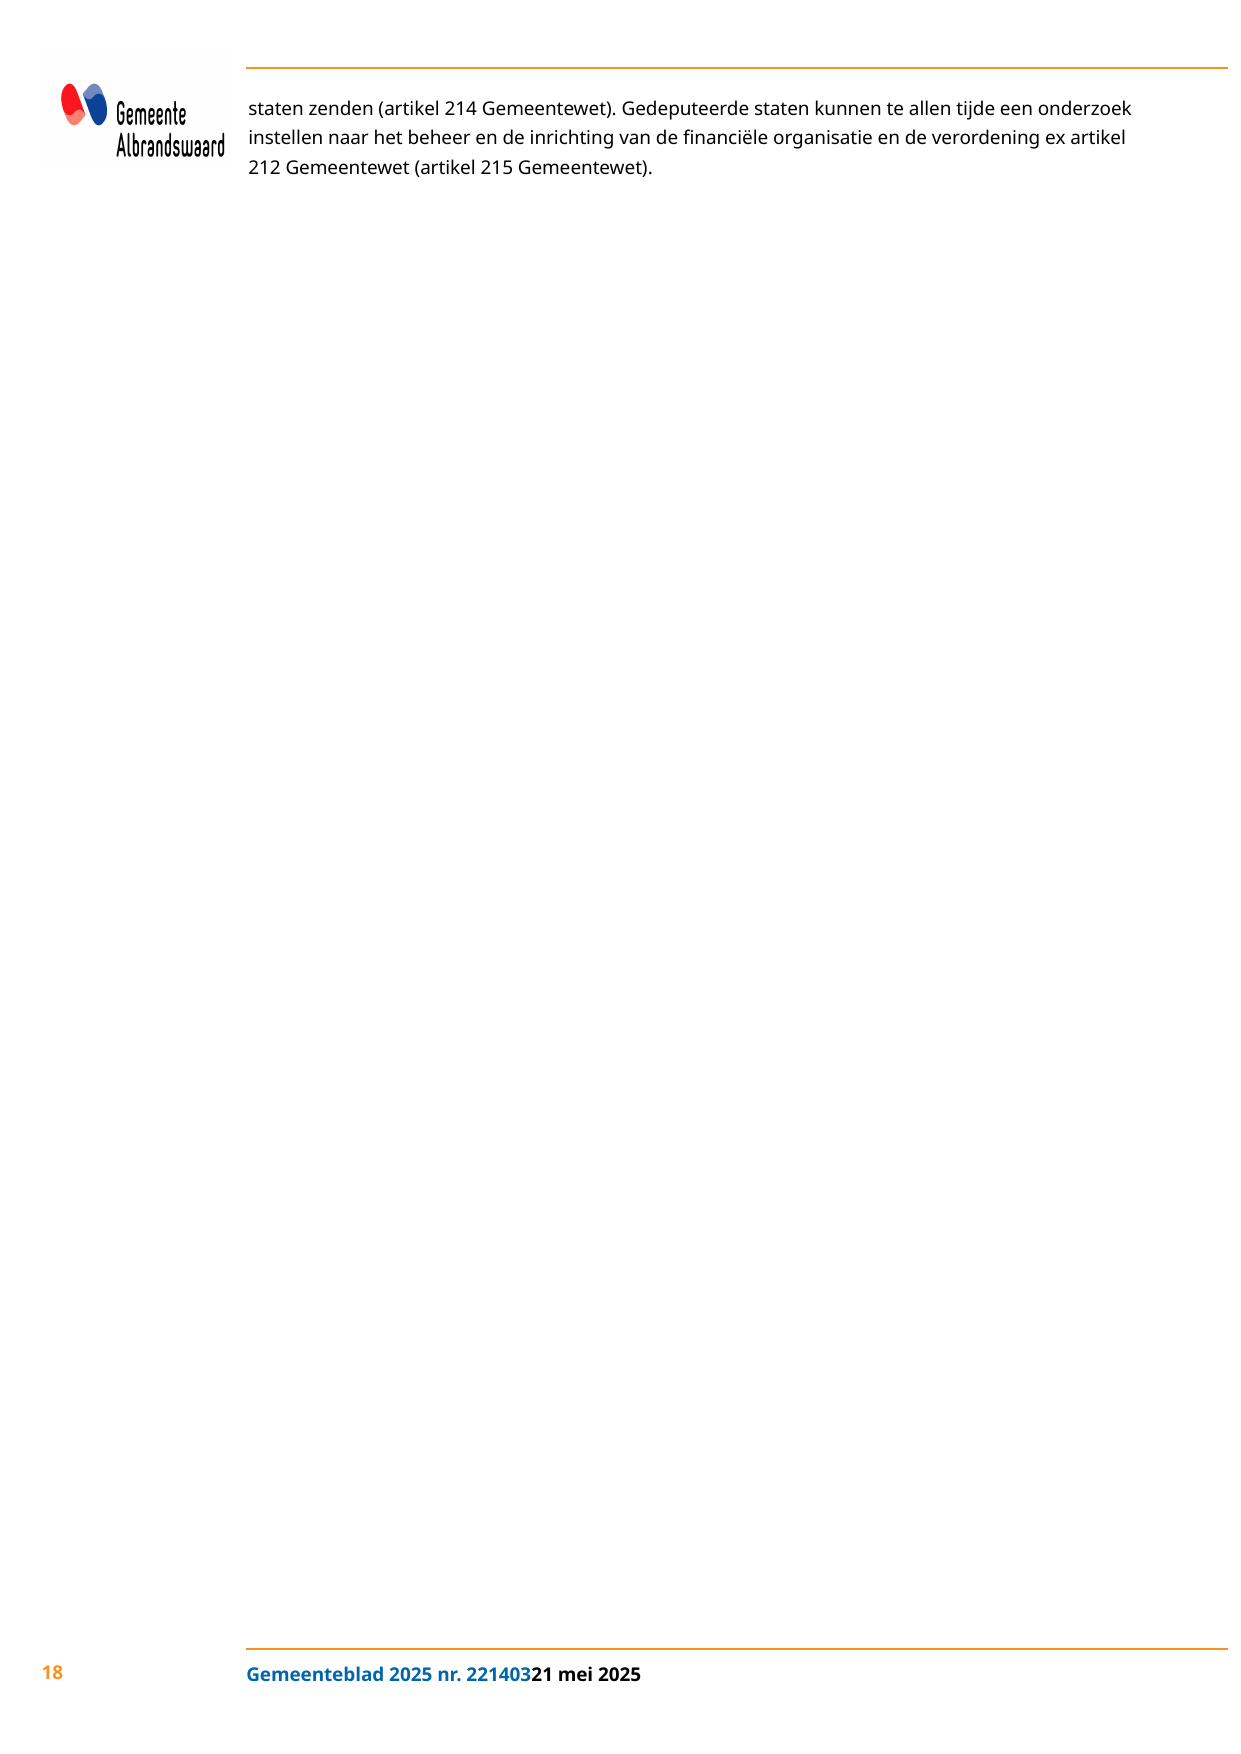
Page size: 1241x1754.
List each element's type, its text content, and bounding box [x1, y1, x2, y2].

picture [41, 47, 231, 172]
text staten zenden (artikel 214 Gemeentewet). Gedeputeerde staten kunnen te allen tijde een onderzoek instellen naar het beheer en de inrichting van de financiële organisatie en de verordening ex artikel 212 Gemeentewet (artikel 215 Gemeentewet). [248, 95, 1152, 180]
